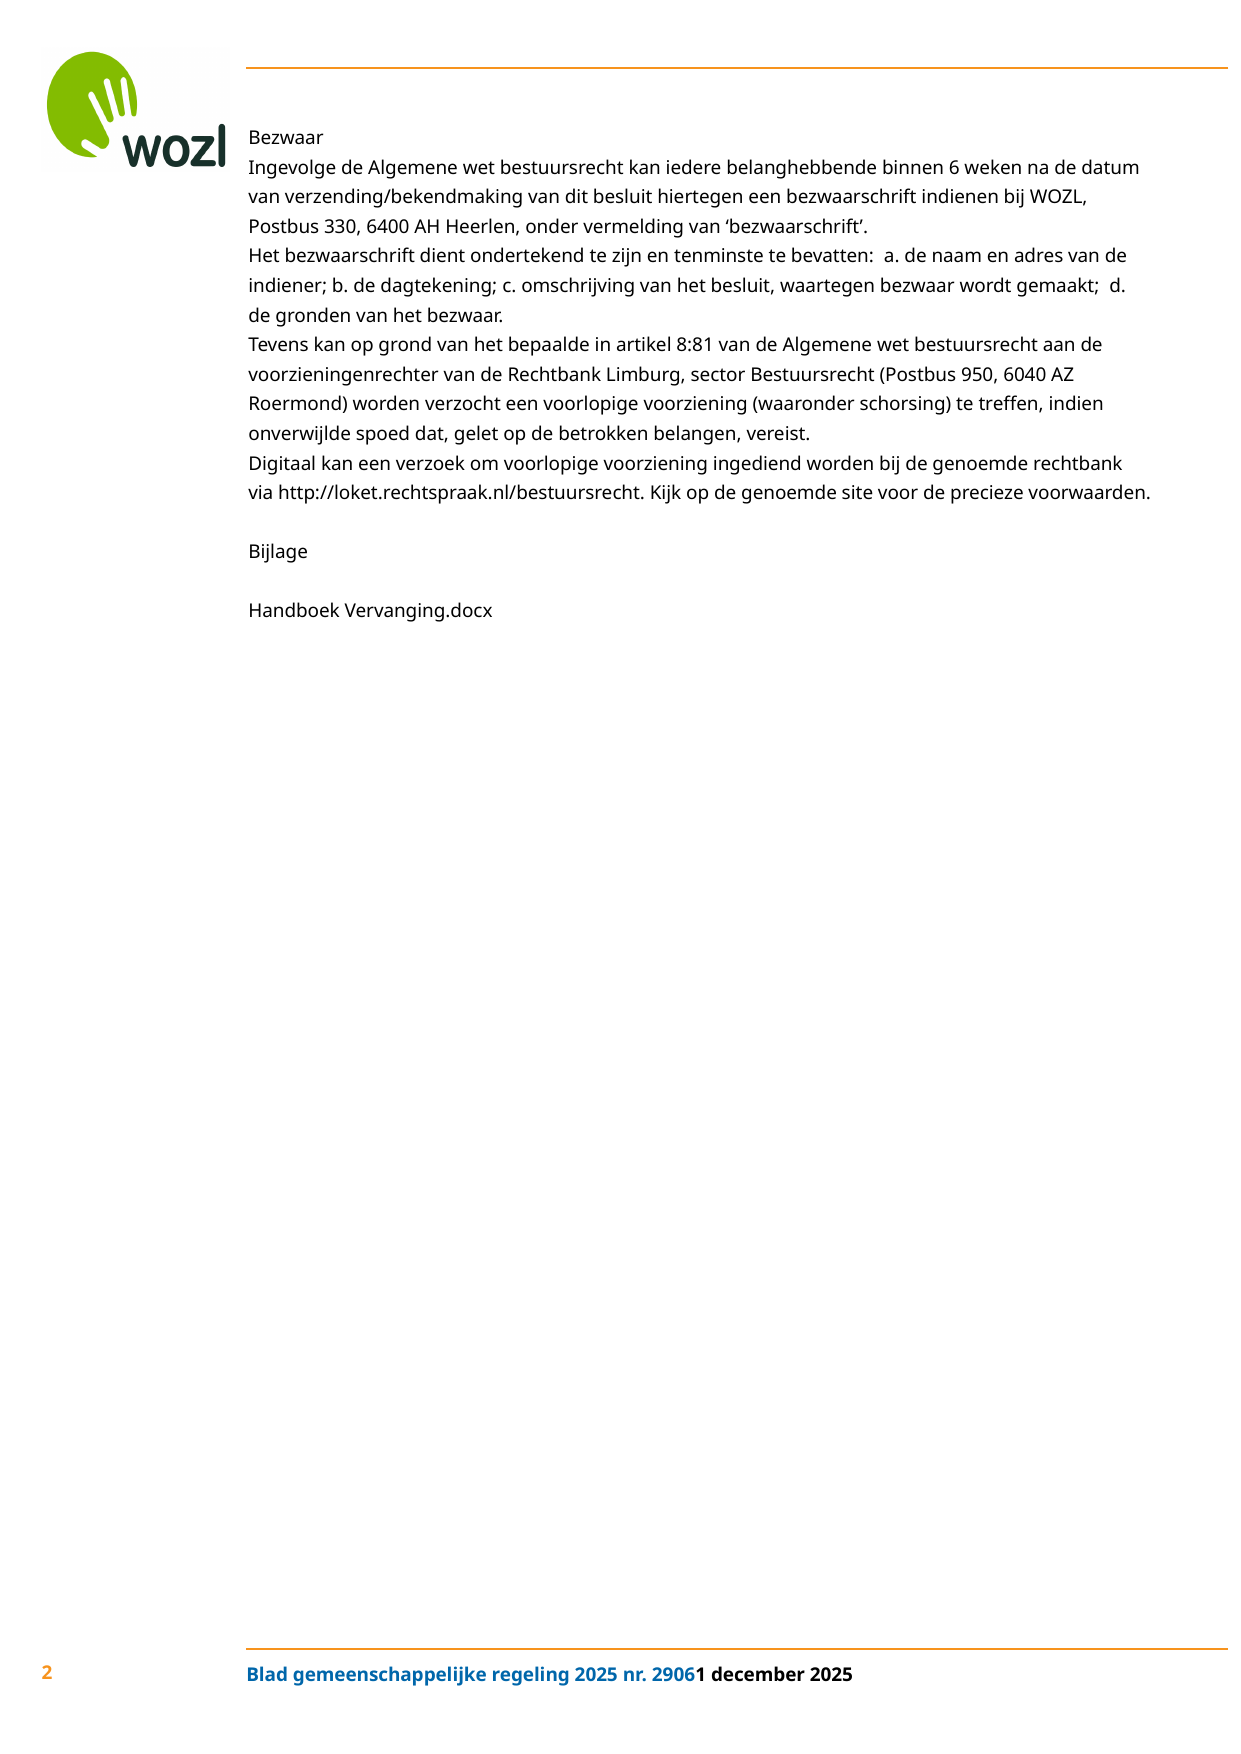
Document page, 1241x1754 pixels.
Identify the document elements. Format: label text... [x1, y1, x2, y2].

text Tevens kan op grond van het bepaalde in artikel 8:81 van de Algemene wet bestuursrecht aan de voorzieningenrechter van de Rechtbank Limburg, sector Bestuursrecht (Postbus 950, 6040 AZ Roermond) worden verzocht een voorlopige voorziening (waaronder schorsing) te treffen, indien onverwijlde spoed dat, gelet op de betrokken belangen, vereist. [248, 331, 1152, 446]
text Bijlage [248, 538, 1152, 564]
text Het bezwaarschrift dient ondertekend te zijn en tenminste te bevatten: a. de naam en adres van de indiener; b. de dagtekening; c. omschrijving van het besluit, waartegen bezwaar wordt gemaakt; d. de gronden van het bezwaar. [248, 243, 1152, 328]
text Handboek Vervanging.docx [248, 598, 1152, 623]
text Ingevolge de Algemene wet bestuursrecht kan iedere belanghebbende binnen 6 weken na de datum van verzending/bekendmaking van dit besluit hiertegen een bezwaarschrift indienen bij WOZL, Postbus 330, 6400 AH Heerlen, onder vermelding van ‘bezwaarschrift’. [248, 154, 1152, 239]
picture [41, 47, 231, 172]
text Bezwaar [248, 124, 1152, 150]
text Digitaal kan een verzoek om voorlopige voorziening ingediend worden bij de genoemde rechtbank via http://loket.rechtspraak.nl/bestuursrecht. Kijk op de genoemde site voor de precieze voorwaarden. [248, 450, 1152, 505]
